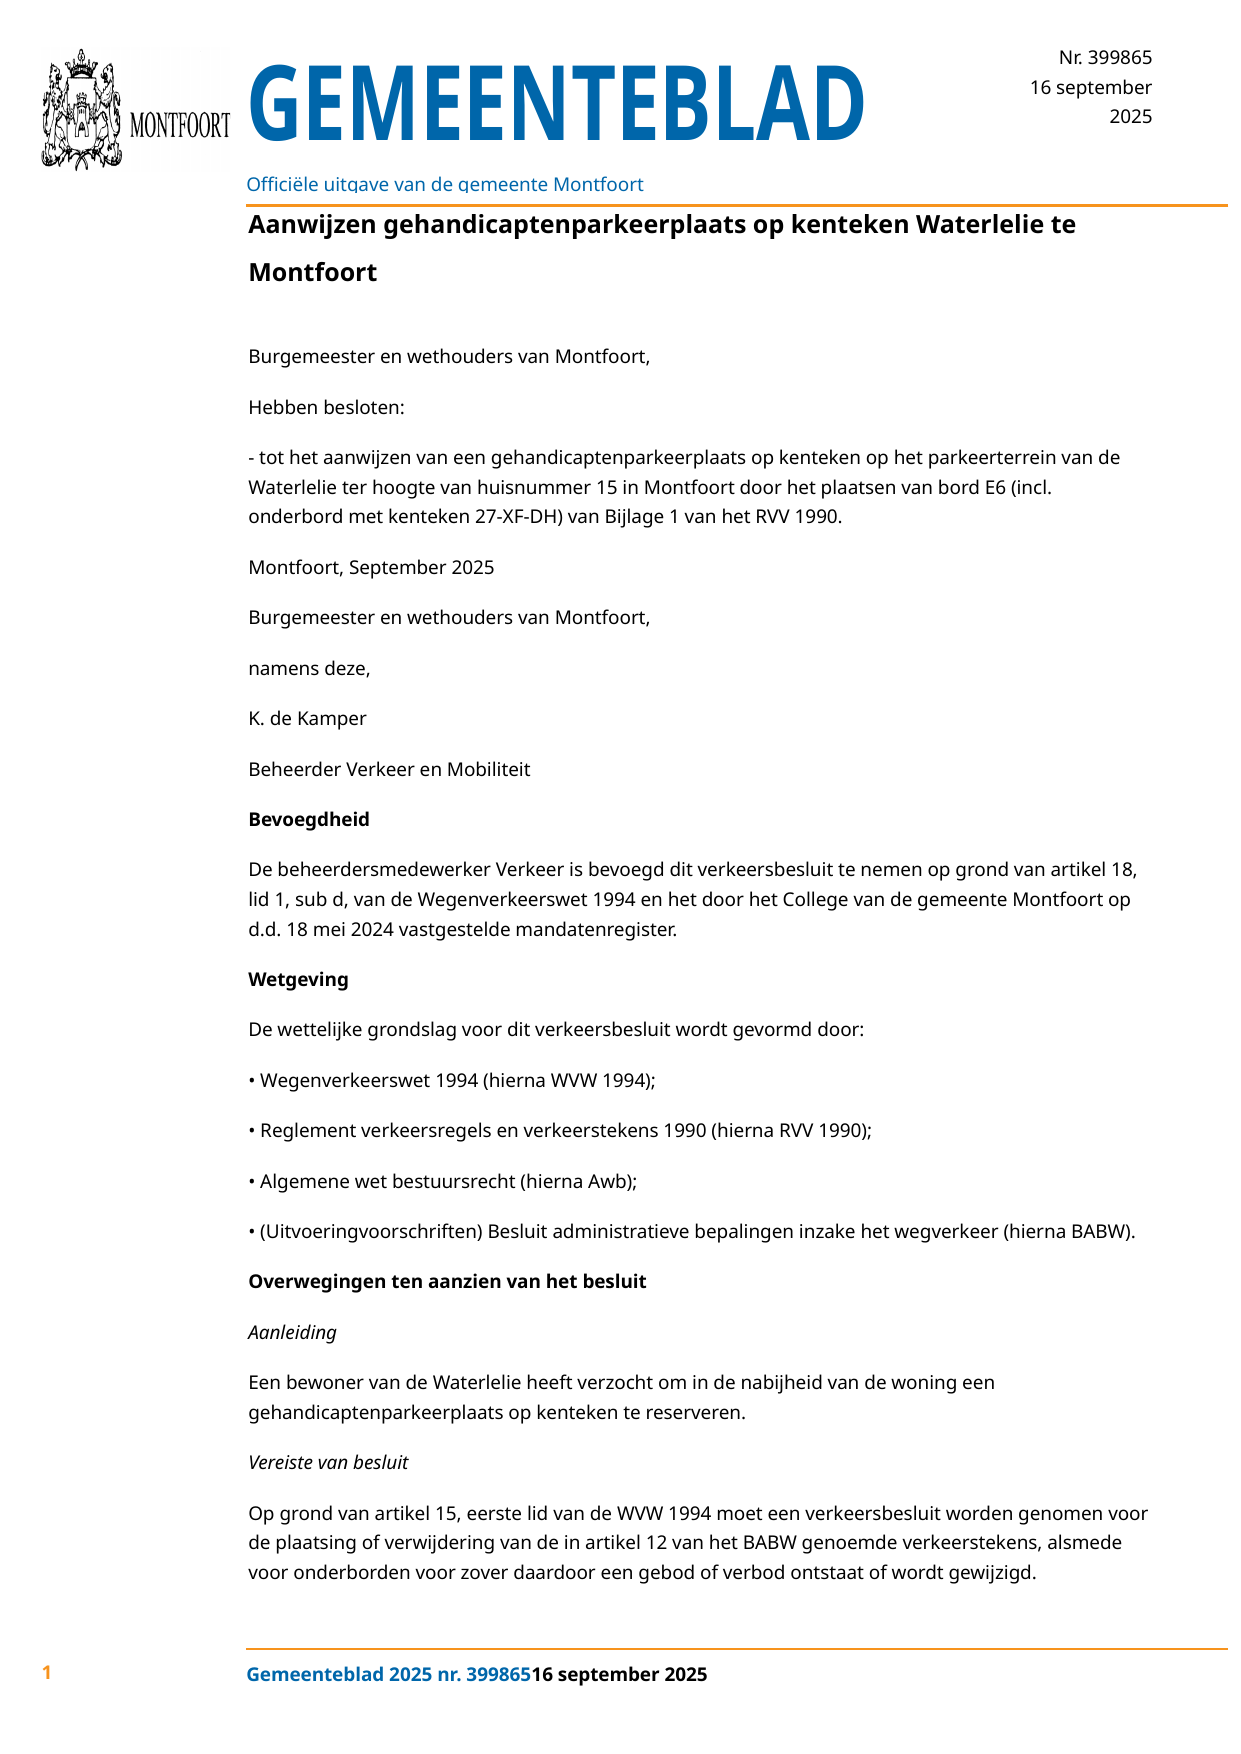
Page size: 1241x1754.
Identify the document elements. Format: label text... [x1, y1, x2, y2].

text K. de Kamper [248, 705, 1152, 731]
text • Wegenverkeerswet 1994 (hierna WVW 1994); [248, 1067, 1152, 1093]
text • Reglement verkeersregels en verkeerstekens 1990 (hierna RVV 1990); [248, 1117, 1152, 1143]
text De beheerdersmedewerker Verkeer is bevoegd dit verkeersbesluit te nemen op grond van artikel 18, lid 1, sub d, van de Wegenverkeerswet 1994 en het door het College van de gemeente Montfoort op d.d. 18 mei 2024 vastgestelde mandatenregister. [248, 857, 1152, 941]
text Aanwijzen gehandicaptenparkeerplaats op kenteken Waterlelie te Montfoort [248, 207, 1152, 288]
text Burgemeester en wethouders van Montfoort, [248, 344, 1152, 369]
text Overwegingen ten aanzien van het besluit [248, 1269, 1152, 1294]
text Bevoegdheid [248, 806, 1152, 832]
text De wettelijke grondslag voor dit verkeersbesluit wordt gevormd door: [248, 1017, 1152, 1042]
text Aanleiding [248, 1319, 1152, 1345]
text • (Uitvoeringvoorschriften) Besluit administratieve bepalingen inzake het wegverkeer (hierna BABW). [248, 1218, 1152, 1244]
text Burgemeester en wethouders van Montfoort, [248, 604, 1152, 630]
text Een bewoner van de Waterlelie heeft verzocht om in de nabijheid van de woning een gehandicaptenparkeerplaats op kenteken te reserveren. [248, 1369, 1152, 1425]
text • Algemene wet bestuursrecht (hierna Awb); [248, 1168, 1152, 1193]
text Montfoort, September 2025 [248, 554, 1152, 580]
picture [41, 47, 231, 172]
text namens deze, [248, 655, 1152, 681]
text Vereiste van besluit [248, 1449, 1152, 1475]
text Hebben besloten: [248, 394, 1152, 420]
text Wetgeving [248, 966, 1152, 992]
text Op grond van artikel 15, eerste lid van de WVW 1994 moet een verkeersbesluit worden genomen voor de plaatsing of verwijdering van de in artikel 12 van het BABW genoemde verkeerstekens, alsmede voor onderborden voor zover daardoor een gebod of verbod ontstaat of wordt gewijzigd. [248, 1500, 1152, 1585]
text Beheerder Verkeer en Mobiliteit [248, 756, 1152, 781]
text - tot het aanwijzen van een gehandicaptenparkeerplaats op kenteken op het parkeerterrein van de Waterlelie ter hoogte van huisnummer 15 in Montfoort door het plaatsen van bord E6 (incl. onderbord met kenteken 27-XF-DH) van Bijlage 1 van het RVV 1990. [248, 444, 1152, 529]
